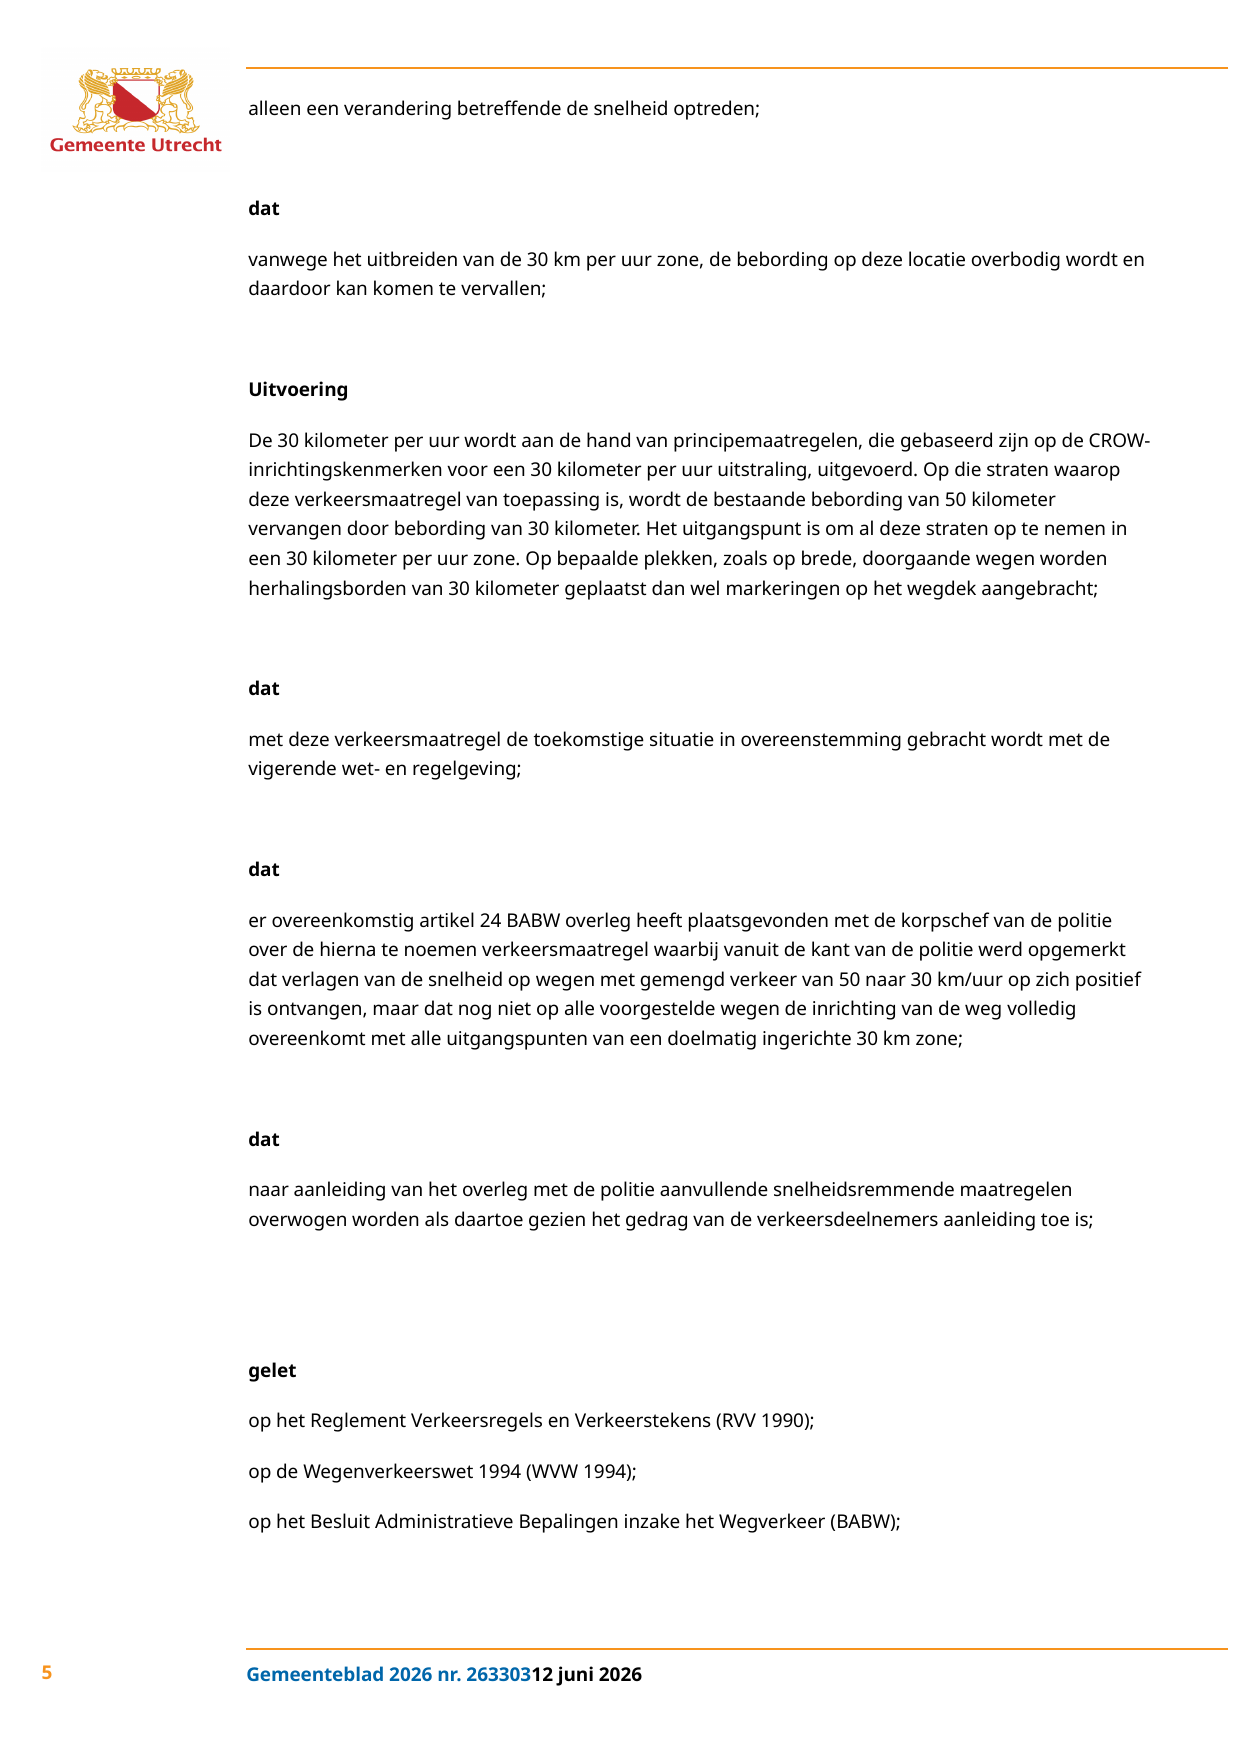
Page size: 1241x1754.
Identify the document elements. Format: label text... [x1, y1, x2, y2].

text met deze verkeersmaatregel de toekomstige situatie in overeenstemming gebracht wordt met de vigerende wet- en regelgeving; [248, 726, 1152, 781]
text op de Wegenverkeerswet 1994 (WVW 1994); [248, 1458, 1152, 1484]
text vanwege het uitbreiden van de 30 km per uur zone, de bebording op deze locatie overbodig wordt en daardoor kan komen te vervallen; [248, 246, 1152, 301]
text er overeenkomstig artikel 24 BABW overleg heeft plaatsgevonden met de korpschef van de politie over de hierna te noemen verkeersmaatregel waarbij vanuit de kant van de politie werd opgemerkt dat verlagen van de snelheid op wegen met gemengd verkeer van 50 naar 30 km/uur op zich positief is ontvangen, maar dat nog niet op alle voorgestelde wegen de inrichting van de weg volledig overeenkomt met alle uitgangspunten van een doelmatig ingerichte 30 km zone; [248, 907, 1152, 1051]
text naar aanleiding van het overleg met de politie aanvullende snelheidsremmende maatregelen overwogen worden als daartoe gezien het gedrag van de verkeersdeelnemers aanleiding toe is; [248, 1176, 1152, 1232]
text alleen een verandering betreffende de snelheid optreden; [248, 95, 1152, 121]
text dat [248, 856, 1152, 882]
picture [41, 47, 231, 172]
text dat [248, 676, 1152, 701]
text Uitvoering [248, 376, 1152, 402]
text dat [248, 196, 1152, 221]
text op het Reglement Verkeersregels en Verkeerstekens (RVV 1990); [248, 1408, 1152, 1433]
text De 30 kilometer per uur wordt aan de hand van principemaatregelen, die gebaseerd zijn op de CROW-inrichtingskenmerken voor een 30 kilometer per uur uitstraling, uitgevoerd. Op die straten waarop deze verkeersmaatregel van toepassing is, wordt de bestaande bebording van 50 kilometer vervangen door bebording van 30 kilometer. Het uitgangspunt is om al deze straten op te nemen in een 30 kilometer per uur zone. Op bepaalde plekken, zoals op brede, doorgaande wegen worden herhalingsborden van 30 kilometer geplaatst dan wel markeringen op het wegdek aangebracht; [248, 427, 1152, 601]
text gelet [248, 1357, 1152, 1383]
text dat [248, 1126, 1152, 1152]
text op het Besluit Administratieve Bepalingen inzake het Wegverkeer (BABW); [248, 1508, 1152, 1534]
